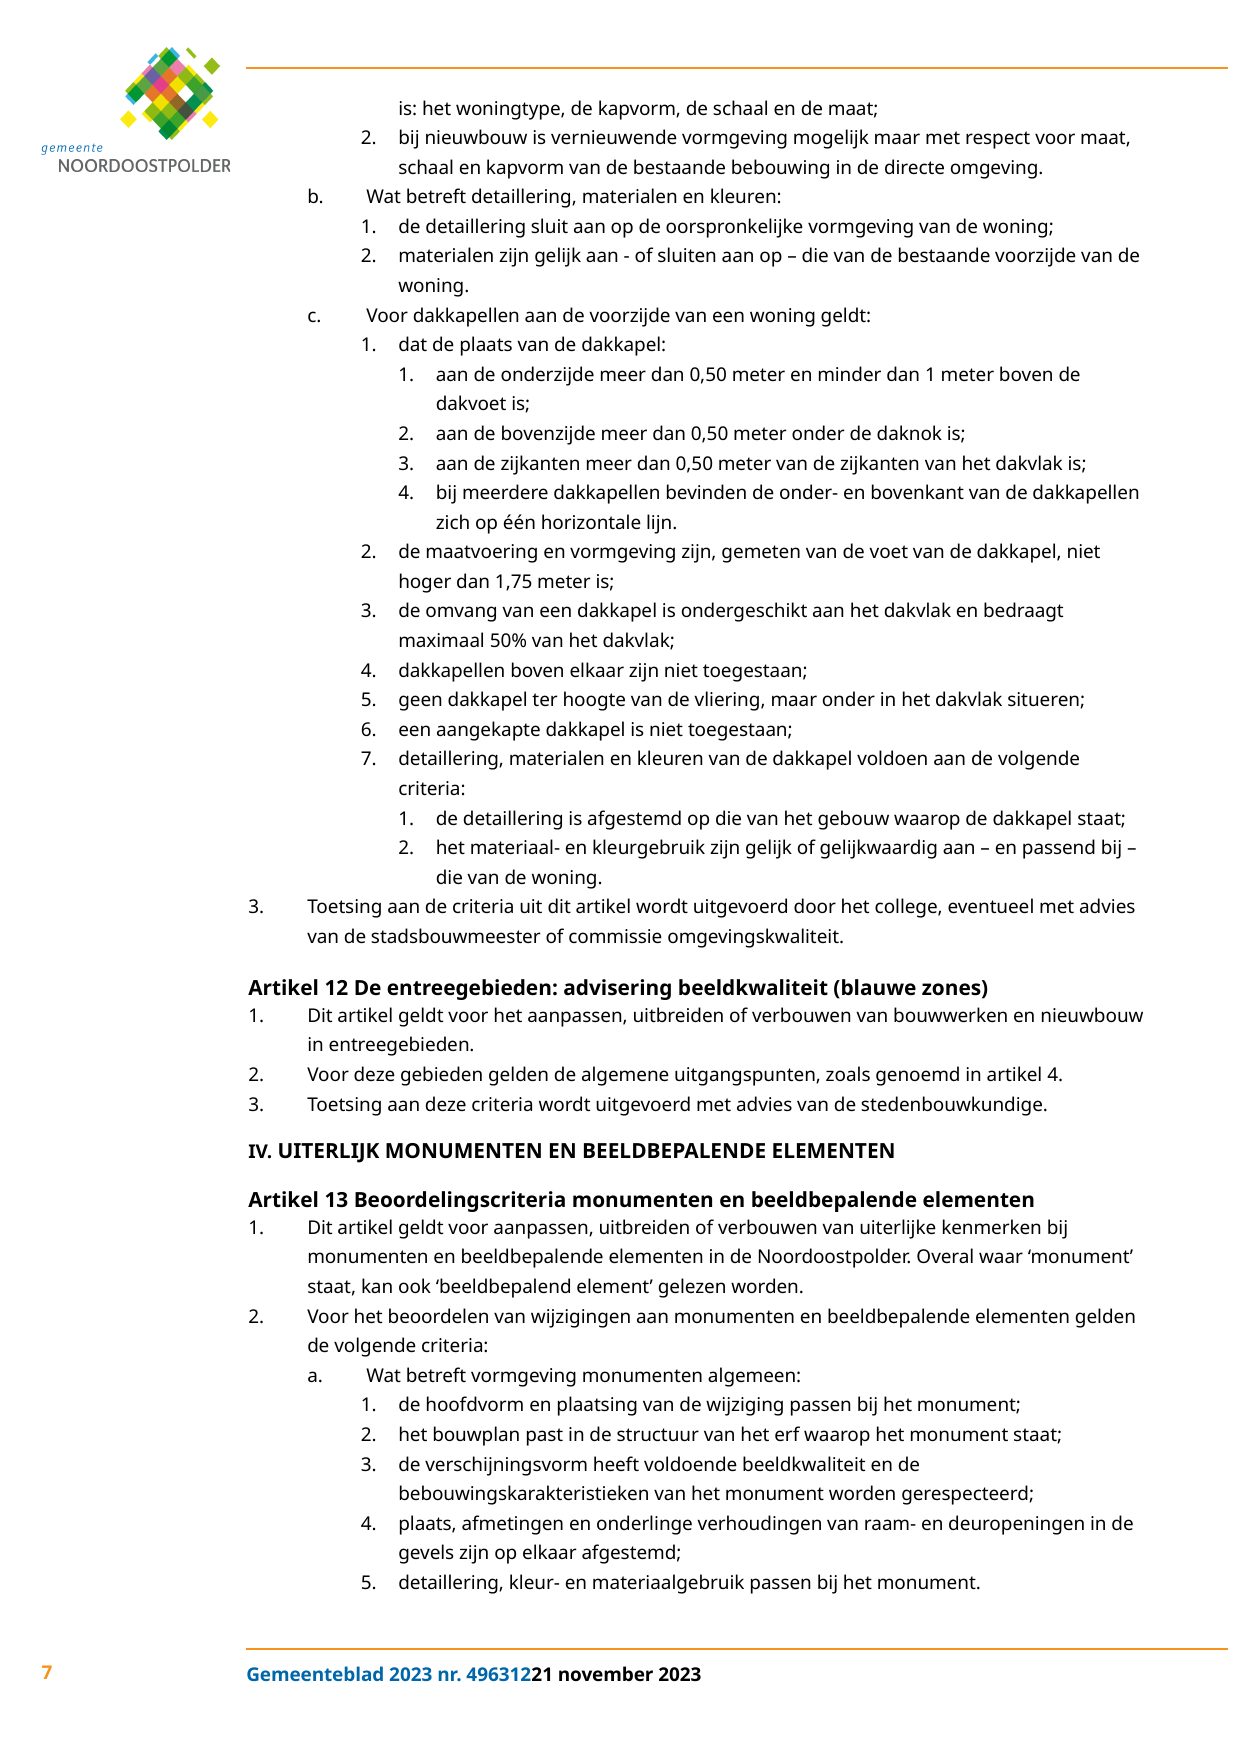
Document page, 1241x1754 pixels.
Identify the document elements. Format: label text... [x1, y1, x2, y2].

list geen dakkapel ter hoogte van de vliering, maar onder in het dakvlak situeren; [361, 686, 1152, 712]
list aan de zijkanten meer dan 0,50 meter van de zijkanten van het dakvlak is; [398, 450, 1152, 476]
list de detaillering is afgestemd op die van het gebouw waarop de dakkapel staat; [398, 805, 1152, 831]
list Wat betreft detaillering, materialen en kleuren: [307, 183, 1152, 209]
list Toetsing aan de criteria uit dit artikel wordt uitgevoerd door het college, eventueel met advies van de stadsbouwmeester of commissie omgevingskwaliteit. [248, 893, 1152, 949]
list Wat betreft vormgeving monumenten algemeen: [307, 1362, 1152, 1388]
list Voor deze gebieden gelden de algemene uitgangspunten, zoals genoemd in artikel 4. [248, 1061, 1152, 1087]
list bij nieuwbouw is vernieuwende vormgeving mogelijk maar met respect voor maat, schaal en kapvorm van de bestaande bebouwing in de directe omgeving. [361, 124, 1152, 180]
list Dit artikel geldt voor aanpassen, uitbreiden of verbouwen van uiterlijke kenmerken bij monumenten en beeldbepalende elementen in de Noordoostpolder. Overal waar ‘monument’ staat, kan ook ‘beeldbepalend element’ gelezen worden. [248, 1214, 1152, 1299]
list Voor dakkapellen aan de voorzijde van een woning geldt: [307, 302, 1152, 328]
list dakkapellen boven elkaar zijn niet toegestaan; [361, 657, 1152, 683]
list een aangekapte dakkapel is niet toegestaan; [361, 716, 1152, 742]
list detaillering, kleur- en materiaalgebruik passen bij het monument. [361, 1569, 1152, 1595]
list de verschijningsvorm heeft voldoende beeldkwaliteit en de bebouwingskarakteristieken van het monument worden gerespecteerd; [361, 1451, 1152, 1506]
text Artikel 13 Beoordelingscriteria monumenten en beeldbepalende elementen [248, 1186, 1152, 1214]
text IV. UITERLIJK MONUMENTEN EN BEELDBEPALENDE ELEMENTEN [248, 1136, 1152, 1165]
list de maatvoering en vormgeving zijn, gemeten van de voet van de dakkapel, niet hoger dan 1,75 meter is; [361, 538, 1152, 594]
list de detaillering sluit aan op de oorspronkelijke vormgeving van de woning; [361, 213, 1152, 239]
picture [41, 47, 231, 172]
list aan de onderzijde meer dan 0,50 meter en minder dan 1 meter boven de dakvoet is; [398, 361, 1152, 416]
list Dit artikel geldt voor het aanpassen, uitbreiden of verbouwen van bouwwerken en nieuwbouw in entreegebieden. [248, 1002, 1152, 1057]
list Voor het beoordelen van wijzigingen aan monumenten en beeldbepalende elementen gelden de volgende criteria: [248, 1303, 1152, 1358]
list is: het woningtype, de kapvorm, de schaal en de maat; [361, 95, 1152, 121]
list de hoofdvorm en plaatsing van de wijziging passen bij het monument; [361, 1392, 1152, 1417]
list Toetsing aan deze criteria wordt uitgevoerd met advies van de stedenbouwkundige. [248, 1091, 1152, 1116]
list het materiaal- en kleurgebruik zijn gelijk of gelijkwaardig aan – en passend bij – die van de woning. [398, 834, 1152, 890]
list de omvang van een dakkapel is ondergeschikt aan het dakvlak en bedraagt maximaal 50% van het dakvlak; [361, 598, 1152, 653]
list materialen zijn gelijk aan - of sluiten aan op – die van de bestaande voorzijde van de woning. [361, 243, 1152, 298]
text Artikel 12 De entreegebieden: advisering beeldkwaliteit (blauwe zones) [248, 973, 1152, 1002]
list plaats, afmetingen en onderlinge verhoudingen van raam- en deuropeningen in de gevels zijn op elkaar afgestemd; [361, 1510, 1152, 1565]
list aan de bovenzijde meer dan 0,50 meter onder de daknok is; [398, 420, 1152, 446]
list het bouwplan past in de structuur van het erf waarop het monument staat; [361, 1421, 1152, 1447]
list detaillering, materialen en kleuren van de dakkapel voldoen aan de volgende criteria: [361, 746, 1152, 801]
list bij meerdere dakkapellen bevinden de onder- en bovenkant van de dakkapellen zich op één horizontale lijn. [398, 479, 1152, 535]
list dat de plaats van de dakkapel: [361, 331, 1152, 357]
